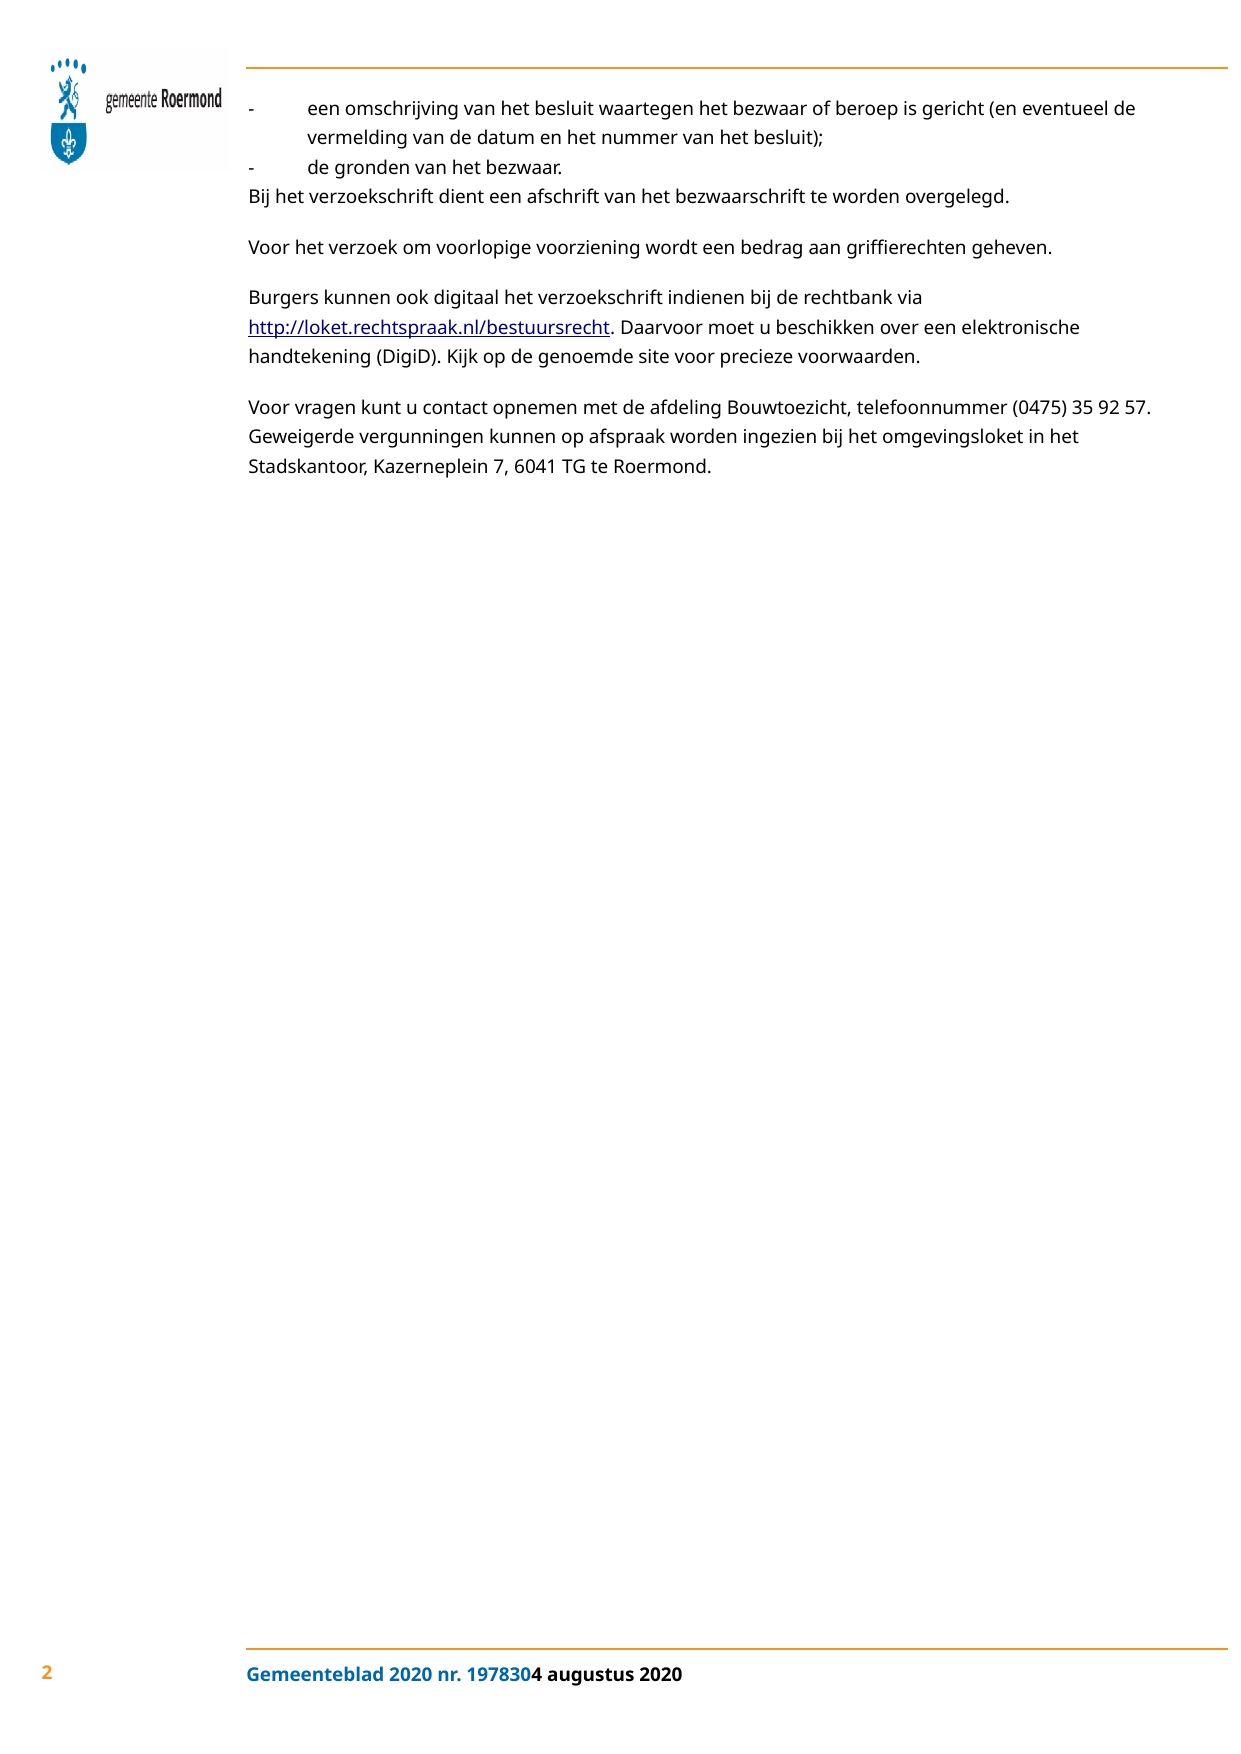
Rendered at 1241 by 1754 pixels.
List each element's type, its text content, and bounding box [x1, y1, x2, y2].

text Voor het verzoek om voorlopige voorziening wordt een bedrag aan griffierechten geheven. [248, 234, 1152, 260]
picture [41, 47, 231, 172]
text Voor vragen kunt u contact opnemen met de afdeling Bouwtoezicht, telefoonnummer (0475) 35 92 57. Geweigerde vergunningen kunnen op afspraak worden ingezien bij het omgevingsloket in het Stadskantoor, Kazerneplein 7, 6041 TG te Roermond. [248, 394, 1152, 479]
text Burgers kunnen ook digitaal het verzoekschrift indienen bij de rechtbank via http://loket.rechtspraak.nl/bestuursrecht. Daarvoor moet u beschikken over een elektronische handtekening (DigiD). Kijk op de genoemde site voor precieze voorwaarden. [248, 284, 1152, 369]
text Bij het verzoekschrift dient een afschrift van het bezwaarschrift te worden overgelegd. [248, 183, 1152, 209]
list een omschrijving van het besluit waartegen het bezwaar of beroep is gericht (en eventueel de vermelding van de datum en het nummer van het besluit); [248, 95, 1152, 150]
list de gronden van het bezwaar. [248, 154, 1152, 180]
